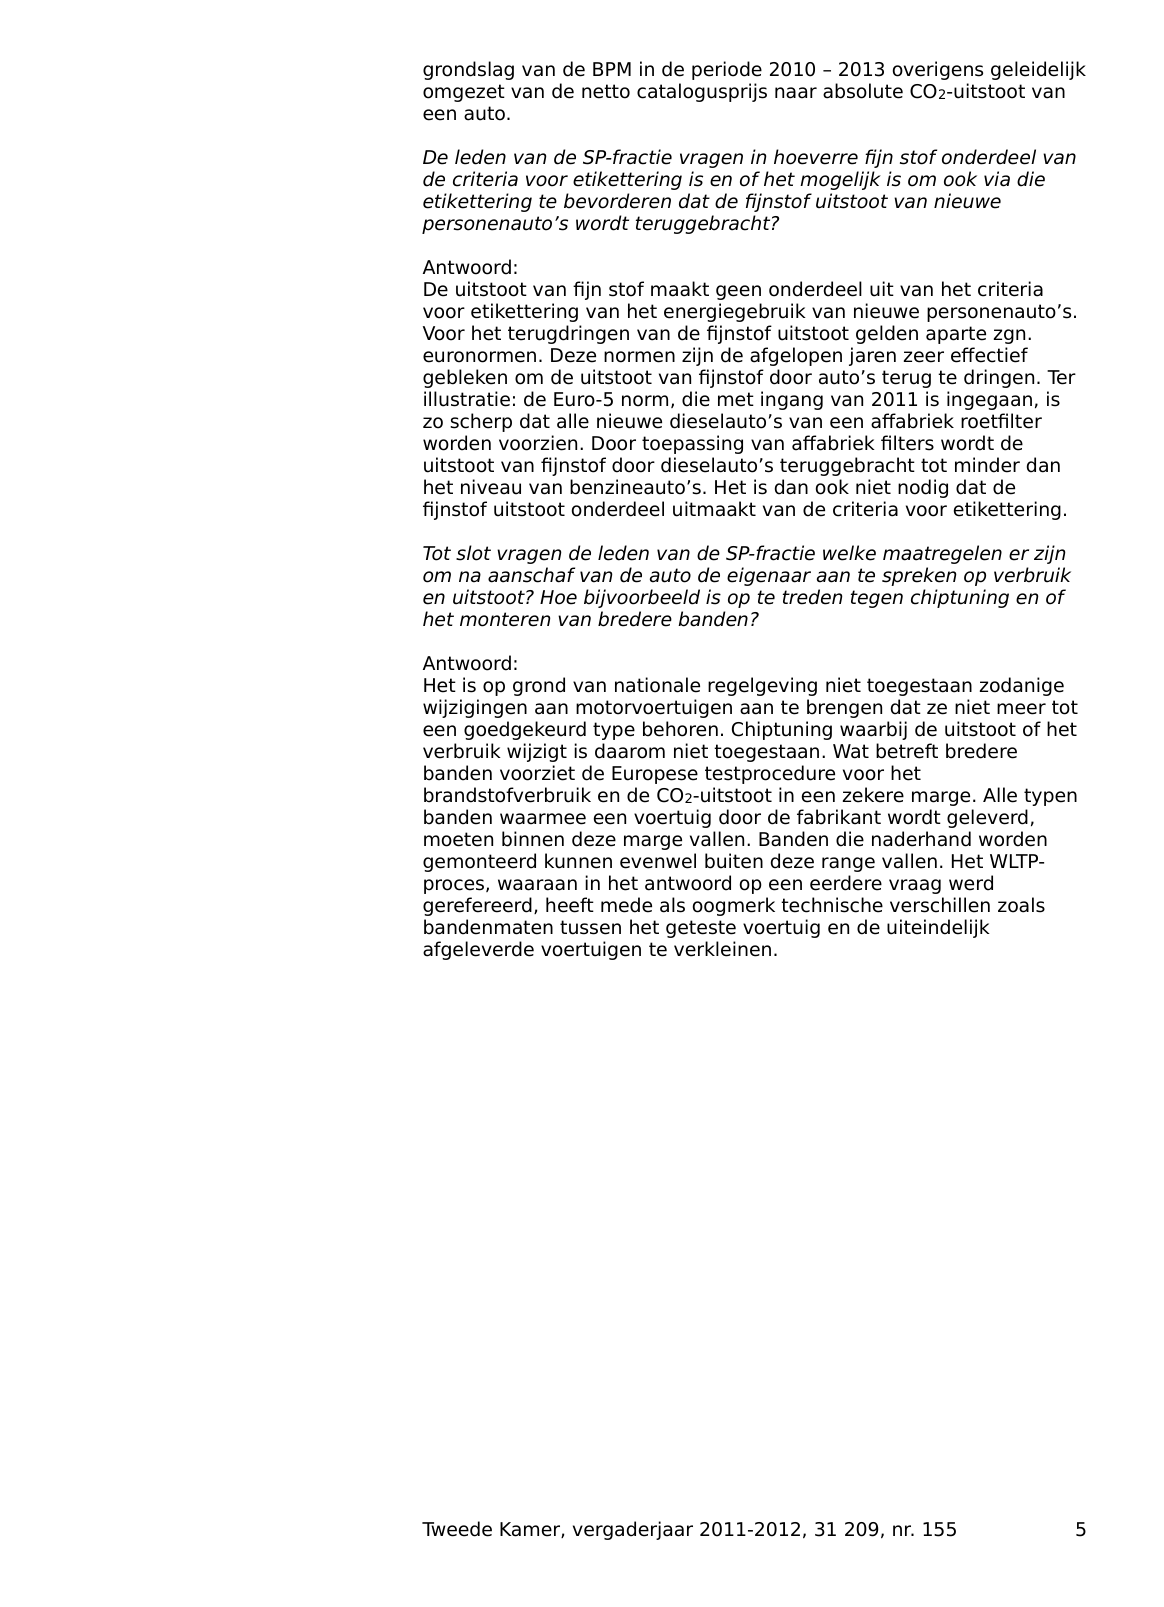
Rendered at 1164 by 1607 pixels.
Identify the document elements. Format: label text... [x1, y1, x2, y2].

text Tot slot vragen de leden van de SP-fractie welke maatregelen er zijn om na aanschaf van de auto de eigenaar aan te spreken op verbruik en uitstoot? Hoe bijvoorbeeld is op te treden tegen chiptuning en of het monteren van bredere banden? [422, 543, 1087, 631]
text grondslag van de BPM in de periode 2010 – 2013 overigens geleidelijk omgezet van de netto catalogusprijs naar absolute CO2-uitstoot van een auto. [422, 59, 1087, 125]
text De uitstoot van fijn stof maakt geen onderdeel uit van het criteria voor etikettering van het energiegebruik van nieuwe personenauto’s. Voor het terugdringen van de fijnstof uitstoot gelden aparte zgn. euronormen. Deze normen zijn de afgelopen jaren zeer effectief gebleken om de uitstoot van fijnstof door auto’s terug te dringen. Ter illustratie: de Euro-5 norm, die met ingang van 2011 is ingegaan, is zo scherp dat alle nieuwe dieselauto’s van een affabriek roetfilter worden voorzien. Door toepassing van affabriek filters wordt de uitstoot van fijnstof door dieselauto’s teruggebracht tot minder dan het niveau van benzineauto’s. Het is dan ook niet nodig dat de fijnstof uitstoot onderdeel uitmaakt van de criteria voor etikettering. [422, 279, 1087, 521]
text De leden van de SP-fractie vragen in hoeverre fijn stof onderdeel van de criteria voor etikettering is en of het mogelijk is om ook via die etikettering te bevorderen dat de fijnstof uitstoot van nieuwe personenauto’s wordt teruggebracht? [422, 147, 1087, 235]
text Het is op grond van nationale regelgeving niet toegestaan zodanige wijzigingen aan motorvoertuigen aan te brengen dat ze niet meer tot een goedgekeurd type behoren. Chiptuning waarbij de uitstoot of het verbruik wijzigt is daarom niet toegestaan. Wat betreft bredere banden voorziet de Europese testprocedure voor het brandstofverbruik en de CO2-uitstoot in een zekere marge. Alle typen banden waarmee een voertuig door de fabrikant wordt geleverd, moeten binnen deze marge vallen. Banden die naderhand worden gemonteerd kunnen evenwel buiten deze range vallen. Het WLTP-proces, waaraan in het antwoord op een eerdere vraag werd gerefereerd, heeft mede als oogmerk technische verschillen zoals bandenmaten tussen het geteste voertuig en de uiteindelijk afgeleverde voertuigen te verkleinen. [422, 675, 1087, 961]
text Antwoord: [422, 653, 1087, 675]
text Antwoord: [422, 257, 1087, 279]
